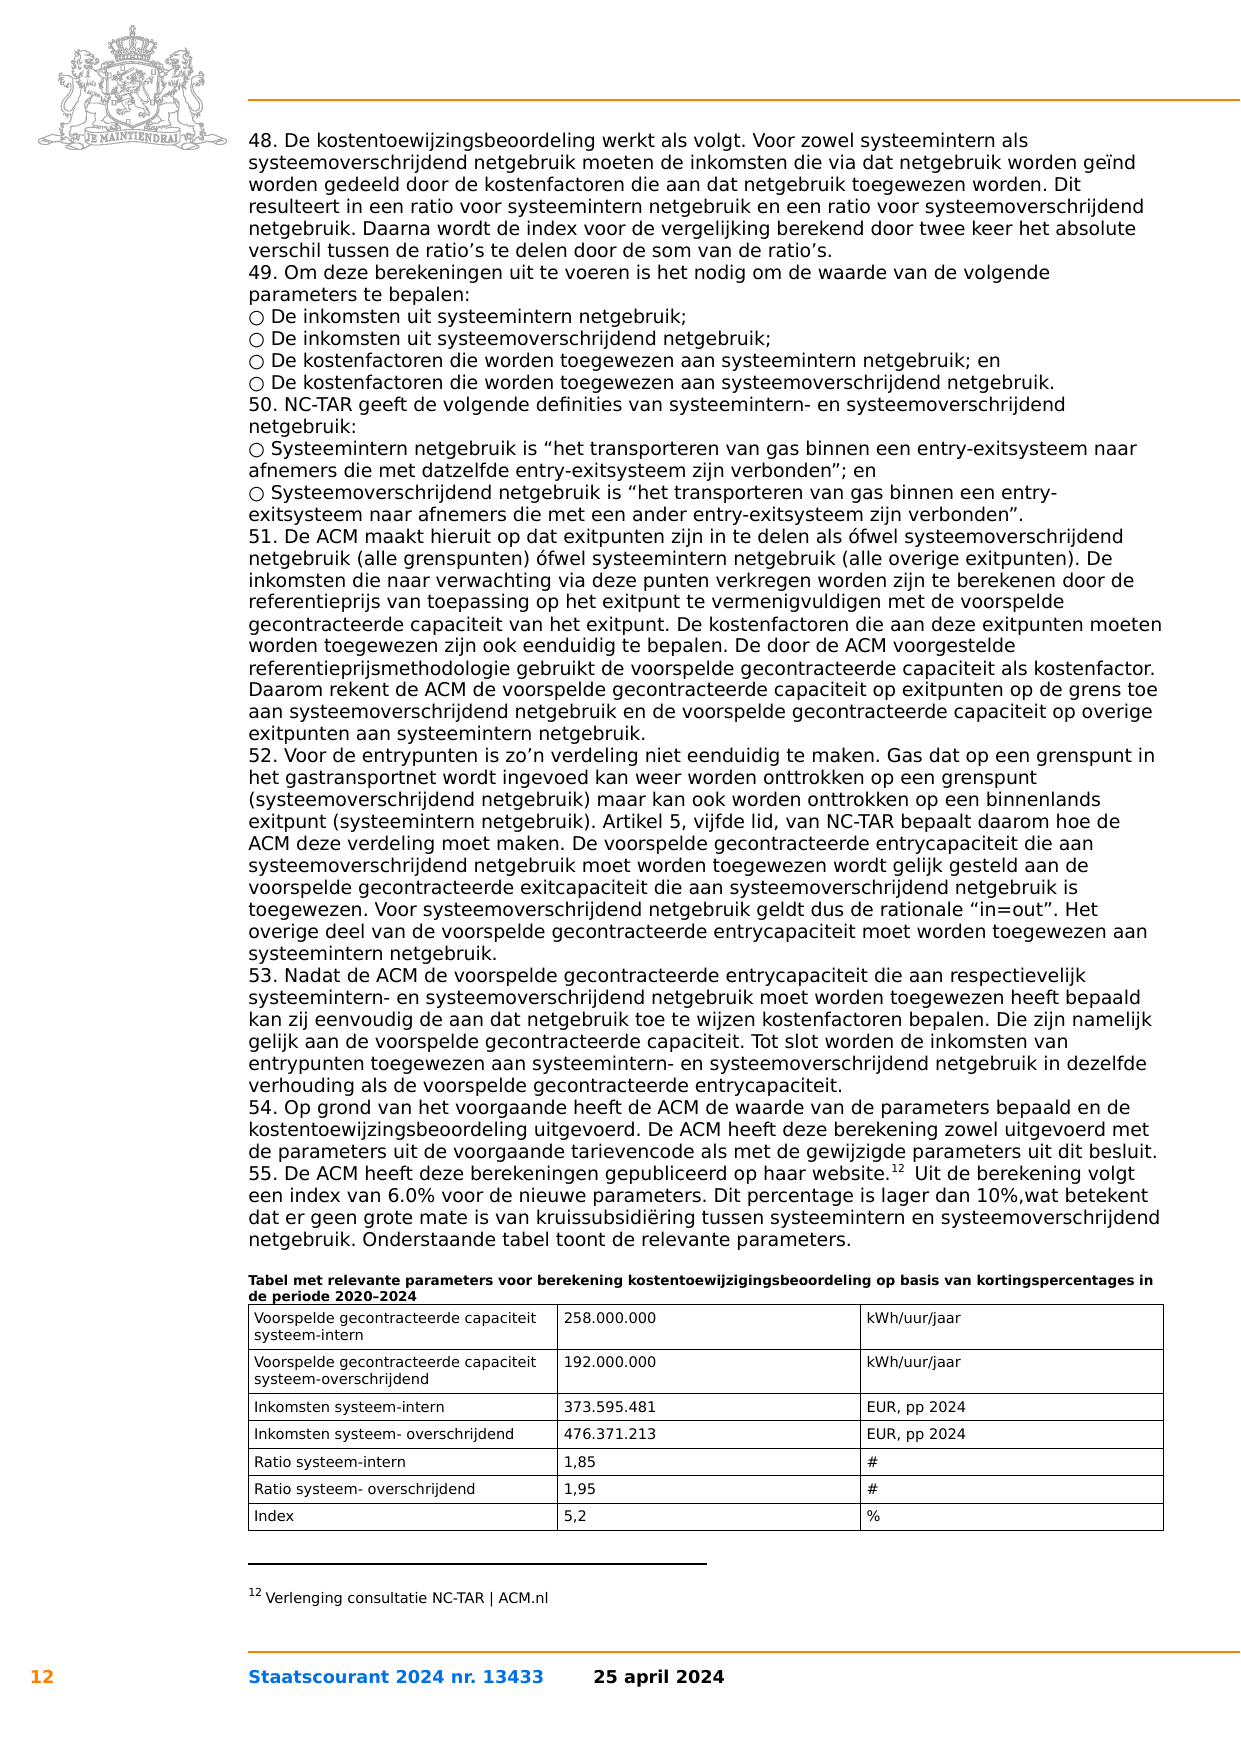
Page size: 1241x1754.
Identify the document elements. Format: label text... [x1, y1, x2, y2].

table_cell % [861, 1504, 1163, 1530]
text 48. De kostentoewijzingsbeoordeling werkt als volgt. Voor zowel systeemintern als systeemoverschrijdend netgebruik moeten de inkomsten die via dat netgebruik worden geïnd worden gedeeld door de kostenfactoren die aan dat netgebruik toegewezen worden. Dit resulteert in een ratio voor systeemintern netgebruik en een ratio voor systeemoverschrijdend netgebruik. Daarna wordt de index voor de vergelijking berekend door twee keer het absolute verschil tussen de ratio’s te delen door de som van de ratio’s. [248, 130, 1163, 262]
table_cell Voorspelde gecontracteerde capaciteit systeem-overschrijdend [249, 1350, 557, 1393]
table_cell Inkomsten systeem- overschrijdend [249, 1421, 557, 1448]
table_cell Ratio systeem-intern [249, 1449, 557, 1475]
table_cell 258.000.000 [558, 1305, 860, 1348]
table_cell kWh/uur/jaar [861, 1350, 1163, 1393]
text ○ Systeemintern netgebruik is “het transporteren van gas binnen een entry-exitsysteem naar afnemers die met datzelfde entry-exitsysteem zijn verbonden”; en [248, 438, 1163, 482]
text 53. Nadat de ACM de voorspelde gecontracteerde entrycapaciteit die aan respectievelijk systeemintern- en systeemoverschrijdend netgebruik moet worden toegewezen heeft bepaald kan zij eenvoudig de aan dat netgebruik toe te wijzen kostenfactoren bepalen. Die zijn namelijk gelijk aan de voorspelde gecontracteerde capaciteit. Tot slot worden de inkomsten van entrypunten toegewezen aan systeemintern- en systeemoverschrijdend netgebruik in dezelfde verhouding als de voorspelde gecontracteerde entrycapaciteit. [248, 965, 1163, 1097]
table_cell Ratio systeem- overschrijdend [249, 1476, 557, 1502]
text 54. Op grond van het voorgaande heeft de ACM de waarde van de parameters bepaald en de kostentoewijzingsbeoordeling uitgevoerd. De ACM heeft deze berekening zowel uitgevoerd met de parameters uit de voorgaande tarievencode als met de gewijzigde parameters uit dit besluit. [248, 1097, 1163, 1163]
table_cell 5,2 [558, 1504, 860, 1530]
text 55. De ACM heeft deze berekeningen gepubliceerd op haar website. Uit de berekening volgt een index van 6.0% voor de nieuwe parameters. Dit percentage is lager dan 10%,wat betekent dat er geen grote mate is van kruissubsidiëring tussen systeemintern en systeemoverschrijdend netgebruik. Onderstaande tabel toont de relevante parameters. [248, 1163, 1163, 1251]
table_cell Voorspelde gecontracteerde capaciteit systeem-intern [249, 1305, 557, 1348]
text Verlenging consultatie NC-TAR | ACM.nl [248, 1586, 1163, 1608]
text 50. NC-TAR geeft de volgende definities van systeemintern- en systeemoverschrijdend netgebruik: [248, 394, 1163, 438]
text 49. Om deze berekeningen uit te voeren is het nodig om de waarde van de volgende parameters te bepalen: [248, 262, 1163, 306]
text ○ Systeemoverschrijdend netgebruik is “het transporteren van gas binnen een entry-exitsysteem naar afnemers die met een ander entry-exitsysteem zijn verbonden”. [248, 482, 1163, 526]
table_cell Index [249, 1504, 557, 1530]
text ○ De inkomsten uit systeemintern netgebruik; [248, 306, 1163, 328]
text ○ De inkomsten uit systeemoverschrijdend netgebruik; [248, 328, 1163, 350]
table_cell 1,85 [558, 1449, 860, 1475]
table_cell # [861, 1449, 1163, 1475]
table_cell 1,95 [558, 1476, 860, 1502]
table_cell Inkomsten systeem-intern [249, 1394, 557, 1420]
table_cell 373.595.481 [558, 1394, 860, 1420]
table_cell 476.371.213 [558, 1421, 860, 1448]
text 51. De ACM maakt hieruit op dat exitpunten zijn in te delen als ófwel systeemoverschrijdend netgebruik (alle grenspunten) ófwel systeemintern netgebruik (alle overige exitpunten). De inkomsten die naar verwachting via deze punten verkregen worden zijn te berekenen door de referentieprijs van toepassing op het exitpunt te vermenigvuldigen met de voorspelde gecontracteerde capaciteit van het exitpunt. De kostenfactoren die aan deze exitpunten moeten worden toegewezen zijn ook eenduidig te bepalen. De door de ACM voorgestelde referentieprijsmethodologie gebruikt de voorspelde gecontracteerde capaciteit als kostenfactor. Daarom rekent de ACM de voorspelde gecontracteerde capaciteit op exitpunten op de grens toe aan systeemoverschrijdend netgebruik en de voorspelde gecontracteerde capaciteit op overige exitpunten aan systeemintern netgebruik. [248, 526, 1163, 745]
text 52. Voor de entrypunten is zo’n verdeling niet eenduidig te maken. Gas dat op een grenspunt in het gastransportnet wordt ingevoed kan weer worden onttrokken op een grenspunt (systeemoverschrijdend netgebruik) maar kan ook worden onttrokken op een binnenlands exitpunt (systeemintern netgebruik). Artikel 5, vijfde lid, van NC-TAR bepaalt daarom hoe de ACM deze verdeling moet maken. De voorspelde gecontracteerde entrycapaciteit die aan systeemoverschrijdend netgebruik moet worden toegewezen wordt gelijk gesteld aan de voorspelde gecontracteerde exitcapaciteit die aan systeemoverschrijdend netgebruik is toegewezen. Voor systeemoverschrijdend netgebruik geldt dus de rationale “in=out”. Het overige deel van de voorspelde gecontracteerde entrycapaciteit moet worden toegewezen aan systeemintern netgebruik. [248, 745, 1163, 965]
table_cell EUR, pp 2024 [861, 1421, 1163, 1448]
table_cell EUR, pp 2024 [861, 1394, 1163, 1420]
table_cell kWh/uur/jaar [861, 1305, 1163, 1348]
picture [38, 25, 227, 150]
table_header Tabel met relevante parameters voor berekening kostentoewijzigingsbeoordeling op basis van kortingspercentages in de periode 2020–2024 [248, 1273, 1163, 1304]
text ○ De kostenfactoren die worden toegewezen aan systeemintern netgebruik; en [248, 350, 1163, 372]
table_cell 192.000.000 [558, 1350, 860, 1393]
table_cell # [861, 1476, 1163, 1502]
text ○ De kostenfactoren die worden toegewezen aan systeemoverschrijdend netgebruik. [248, 372, 1163, 394]
